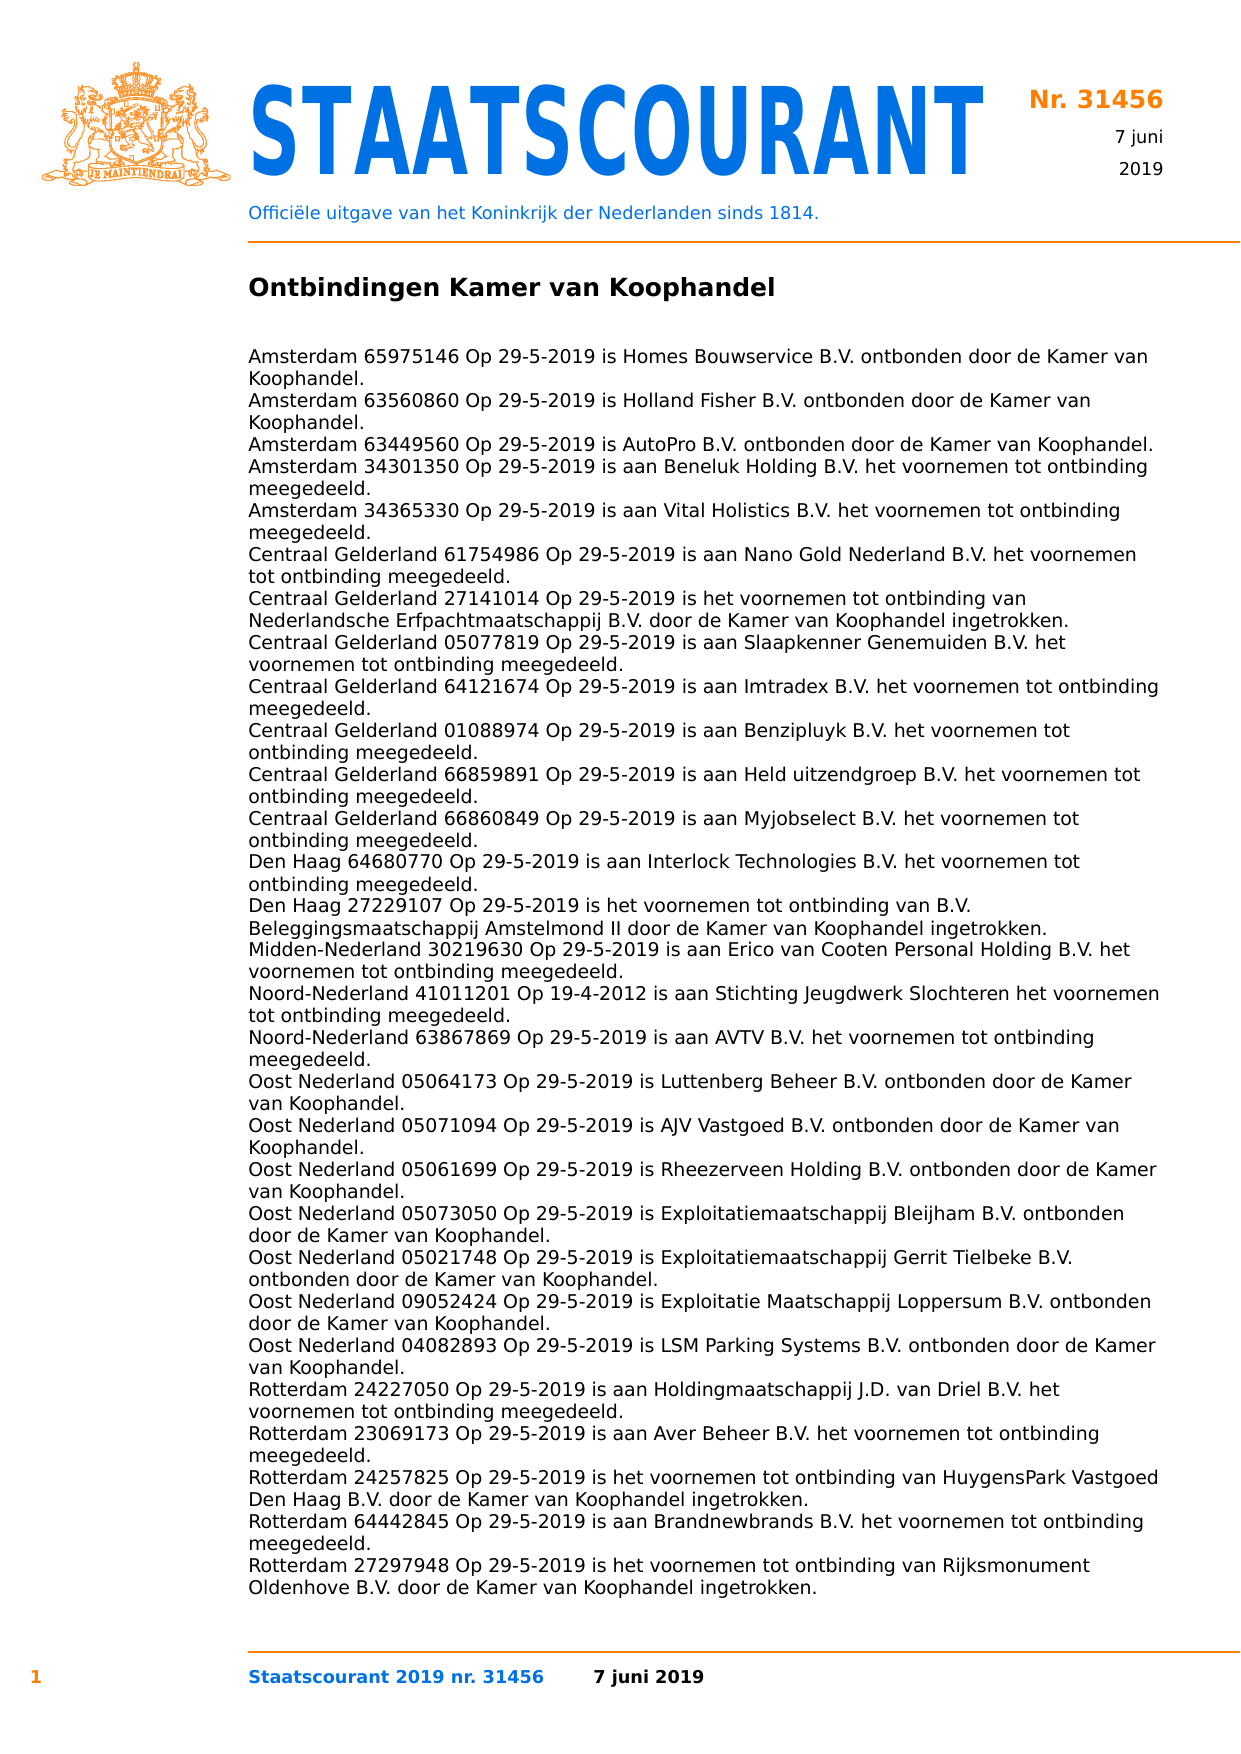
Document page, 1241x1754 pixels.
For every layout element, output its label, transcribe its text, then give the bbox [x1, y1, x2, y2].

text Centraal Gelderland 64121674 Op 29-5-2019 is aan Imtradex B.V. het voornemen tot ontbinding meegedeeld. [248, 676, 1163, 719]
text Rotterdam 64442845 Op 29-5-2019 is aan Brandnewbrands B.V. het voornemen tot ontbinding meegedeeld. [248, 1511, 1163, 1555]
text Oost Nederland 05061699 Op 29-5-2019 is Rheezerveen Holding B.V. ontbonden door de Kamer van Koophandel. [248, 1159, 1163, 1203]
text Den Haag 27229107 Op 29-5-2019 is het voornemen tot ontbinding van B.V. Beleggingsmaatschappij Amstelmond II door de Kamer van Koophandel ingetrokken. [248, 895, 1163, 939]
text Centraal Gelderland 66859891 Op 29-5-2019 is aan Held uitzendgroep B.V. het voornemen tot ontbinding meegedeeld. [248, 763, 1163, 807]
text Oost Nederland 09052424 Op 29-5-2019 is Exploitatie Maatschappij Loppersum B.V. ontbonden door de Kamer van Koophandel. [248, 1291, 1163, 1335]
table_cell 7 juni [998, 121, 1240, 153]
text Amsterdam 34301350 Op 29-5-2019 is aan Beneluk Holding B.V. het voornemen tot ontbinding meegedeeld. [248, 456, 1163, 500]
text Rotterdam 23069173 Op 29-5-2019 is aan Aver Beheer B.V. het voornemen tot ontbinding meegedeeld. [248, 1423, 1163, 1467]
text Den Haag 64680770 Op 29-5-2019 is aan Interlock Technologies B.V. het voornemen tot ontbinding meegedeeld. [248, 851, 1163, 895]
table_header STAATSCOURANT [248, 62, 998, 203]
text Centraal Gelderland 66860849 Op 29-5-2019 is aan Myjobselect B.V. het voornemen tot ontbinding meegedeeld. [248, 807, 1163, 851]
table_cell 2019 [998, 153, 1240, 203]
text Oost Nederland 05073050 Op 29-5-2019 is Exploitatiemaatschappij Bleijham B.V. ontbonden door de Kamer van Koophandel. [248, 1203, 1163, 1247]
text Amsterdam 63449560 Op 29-5-2019 is AutoPro B.V. ontbonden door de Kamer van Koophandel. [248, 434, 1163, 456]
text Centraal Gelderland 01088974 Op 29-5-2019 is aan Benzipluyk B.V. het voornemen tot ontbinding meegedeeld. [248, 719, 1163, 763]
text Centraal Gelderland 27141014 Op 29-5-2019 is het voornemen tot ontbinding van Nederlandsche Erfpachtmaatschappij B.V. door de Kamer van Koophandel ingetrokken. [248, 588, 1163, 632]
text Oost Nederland 05064173 Op 29-5-2019 is Luttenberg Beheer B.V. ontbonden door de Kamer van Koophandel. [248, 1071, 1163, 1115]
text Midden-Nederland 30219630 Op 29-5-2019 is aan Erico van Cooten Personal Holding B.V. het voornemen tot ontbinding meegedeeld. [248, 939, 1163, 983]
picture [41, 62, 231, 186]
text Oost Nederland 05021748 Op 29-5-2019 is Exploitatiemaatschappij Gerrit Tielbeke B.V. ontbonden door de Kamer van Koophandel. [248, 1247, 1163, 1291]
table_header [25, 62, 248, 241]
text Amsterdam 65975146 Op 29-5-2019 is Homes Bouwservice B.V. ontbonden door de Kamer van Koophandel. [248, 346, 1163, 390]
text Amsterdam 34365330 Op 29-5-2019 is aan Vital Holistics B.V. het voornemen tot ontbinding meegedeeld. [248, 500, 1163, 544]
text Rotterdam 24257825 Op 29-5-2019 is het voornemen tot ontbinding van HuygensPark Vastgoed Den Haag B.V. door de Kamer van Koophandel ingetrokken. [248, 1467, 1163, 1511]
text Centraal Gelderland 05077819 Op 29-5-2019 is aan Slaapkenner Genemuiden B.V. het voornemen tot ontbinding meegedeeld. [248, 632, 1163, 676]
text Rotterdam 24227050 Op 29-5-2019 is aan Holdingmaatschappij J.D. van Driel B.V. het voornemen tot ontbinding meegedeeld. [248, 1379, 1163, 1423]
text Oost Nederland 04082893 Op 29-5-2019 is LSM Parking Systems B.V. ontbonden door de Kamer van Koophandel. [248, 1335, 1163, 1379]
text Oost Nederland 05071094 Op 29-5-2019 is AJV Vastgoed B.V. ontbonden door de Kamer van Koophandel. [248, 1115, 1163, 1159]
text Centraal Gelderland 61754986 Op 29-5-2019 is aan Nano Gold Nederland B.V. het voornemen tot ontbinding meegedeeld. [248, 544, 1163, 588]
text Noord-Nederland 63867869 Op 29-5-2019 is aan AVTV B.V. het voornemen tot ontbinding meegedeeld. [248, 1027, 1163, 1071]
table_cell Officiële uitgave van het Koninkrijk der Nederlanden sinds 1814. [248, 203, 1240, 241]
table_header Nr. 31456 [998, 62, 1240, 121]
text Noord-Nederland 41011201 Op 19-4-2012 is aan Stichting Jeugdwerk Slochteren het voornemen tot ontbinding meegedeeld. [248, 983, 1163, 1027]
text Rotterdam 27297948 Op 29-5-2019 is het voornemen tot ontbinding van Rijksmonument Oldenhove B.V. door de Kamer van Koophandel ingetrokken. [248, 1555, 1163, 1599]
subtitle Ontbindingen Kamer van Koophandel [248, 273, 1163, 302]
text Amsterdam 63560860 Op 29-5-2019 is Holland Fisher B.V. ontbonden door de Kamer van Koophandel. [248, 390, 1163, 434]
